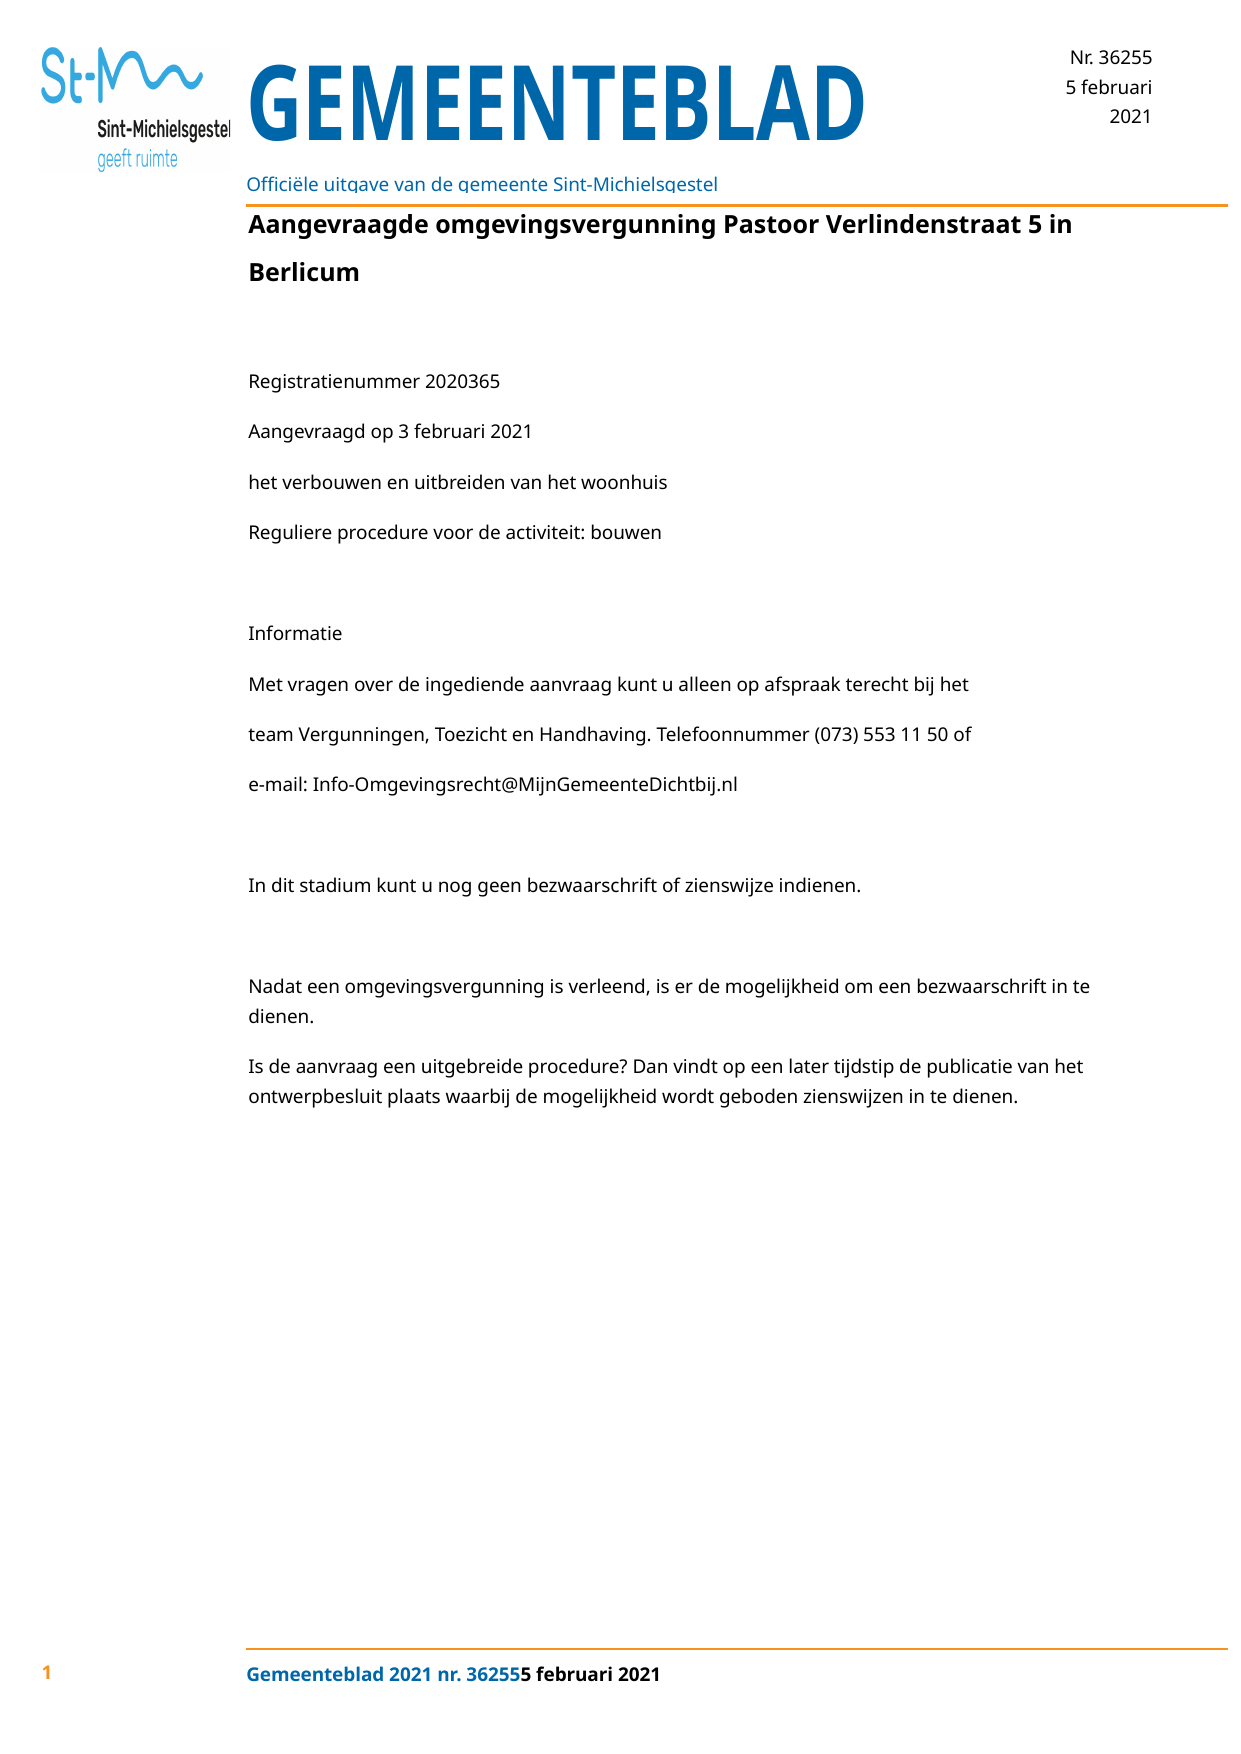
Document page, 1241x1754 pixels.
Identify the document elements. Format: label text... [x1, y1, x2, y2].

text het verbouwen en uitbreiden van het woonhuis [248, 469, 1152, 495]
text Reguliere procedure voor de activiteit: bouwen [248, 519, 1152, 545]
text Registratienummer 2020365 [248, 368, 1152, 394]
text Aangevraagde omgevingsvergunning Pastoor Verlindenstraat 5 in Berlicum [248, 207, 1152, 288]
text In dit stadium kunt u nog geen bezwaarschrift of zienswijze indienen. [248, 872, 1152, 898]
text Met vragen over de ingediende aanvraag kunt u alleen op afspraak terecht bij het [248, 671, 1152, 697]
text team Vergunningen, Toezicht en Handhaving. Telefoonnummer (073) 553 11 50 of [248, 721, 1152, 747]
text Informatie [248, 620, 1152, 646]
text Aangevraagd op 3 februari 2021 [248, 419, 1152, 444]
text Nadat een omgevingsvergunning is verleend, is er de mogelijkheid om een bezwaarschrift in te dienen. [248, 973, 1152, 1029]
text Is de aanvraag een uitgebreide procedure? Dan vindt op een later tijdstip de publicatie van het ontwerpbesluit plaats waarbij de mogelijkheid wordt geboden zienswijzen in te dienen. [248, 1053, 1152, 1109]
text e-mail: Info-Omgevingsrecht@MijnGemeenteDichtbij.nl [248, 772, 1152, 797]
picture [41, 47, 231, 172]
